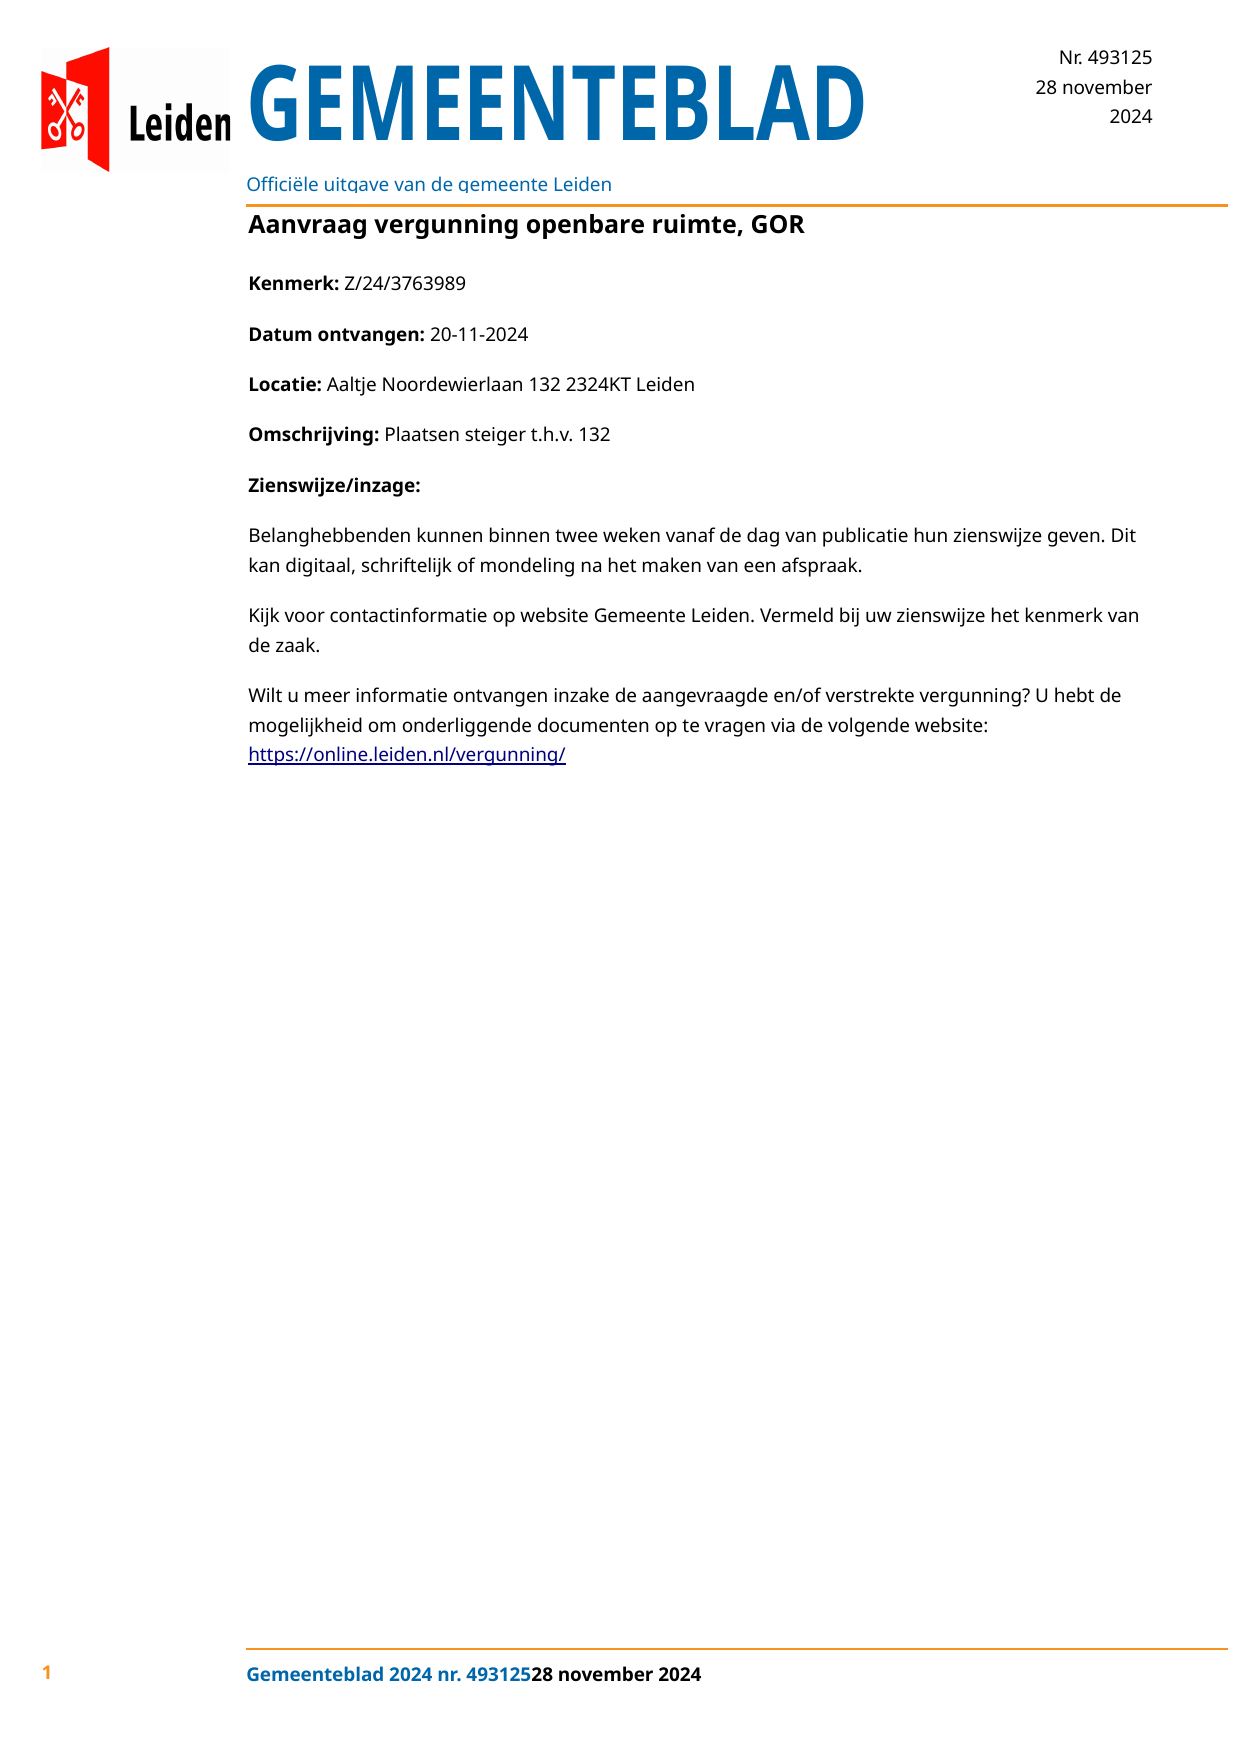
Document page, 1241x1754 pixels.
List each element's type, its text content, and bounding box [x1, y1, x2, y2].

text Kijk voor contactinformatie op website Gemeente Leiden. Vermeld bij uw zienswijze het kenmerk van de zaak. [248, 602, 1152, 658]
text Aanvraag vergunning openbare ruimte, GOR [248, 207, 1152, 241]
text Datum ontvangen: 20-11-2024 [248, 321, 1152, 346]
text Wilt u meer informatie ontvangen inzake de aangevraagde en/of verstrekte vergunning? U hebt de mogelijkheid om onderliggende documenten op te vragen via de volgende website: https://online.leiden.nl/vergunning/ [248, 682, 1152, 767]
text Omschrijving: Plaatsen steiger t.h.v. 132 [248, 422, 1152, 447]
text Zienswijze/inzage: [248, 472, 1152, 498]
picture [41, 47, 231, 172]
text Kenmerk: Z/24/3763989 [248, 270, 1152, 296]
text Belanghebbenden kunnen binnen twee weken vanaf de dag van publicatie hun zienswijze geven. Dit kan digitaal, schriftelijk of mondeling na het maken van een afspraak. [248, 522, 1152, 578]
text Locatie: Aaltje Noordewierlaan 132 2324KT Leiden [248, 371, 1152, 397]
